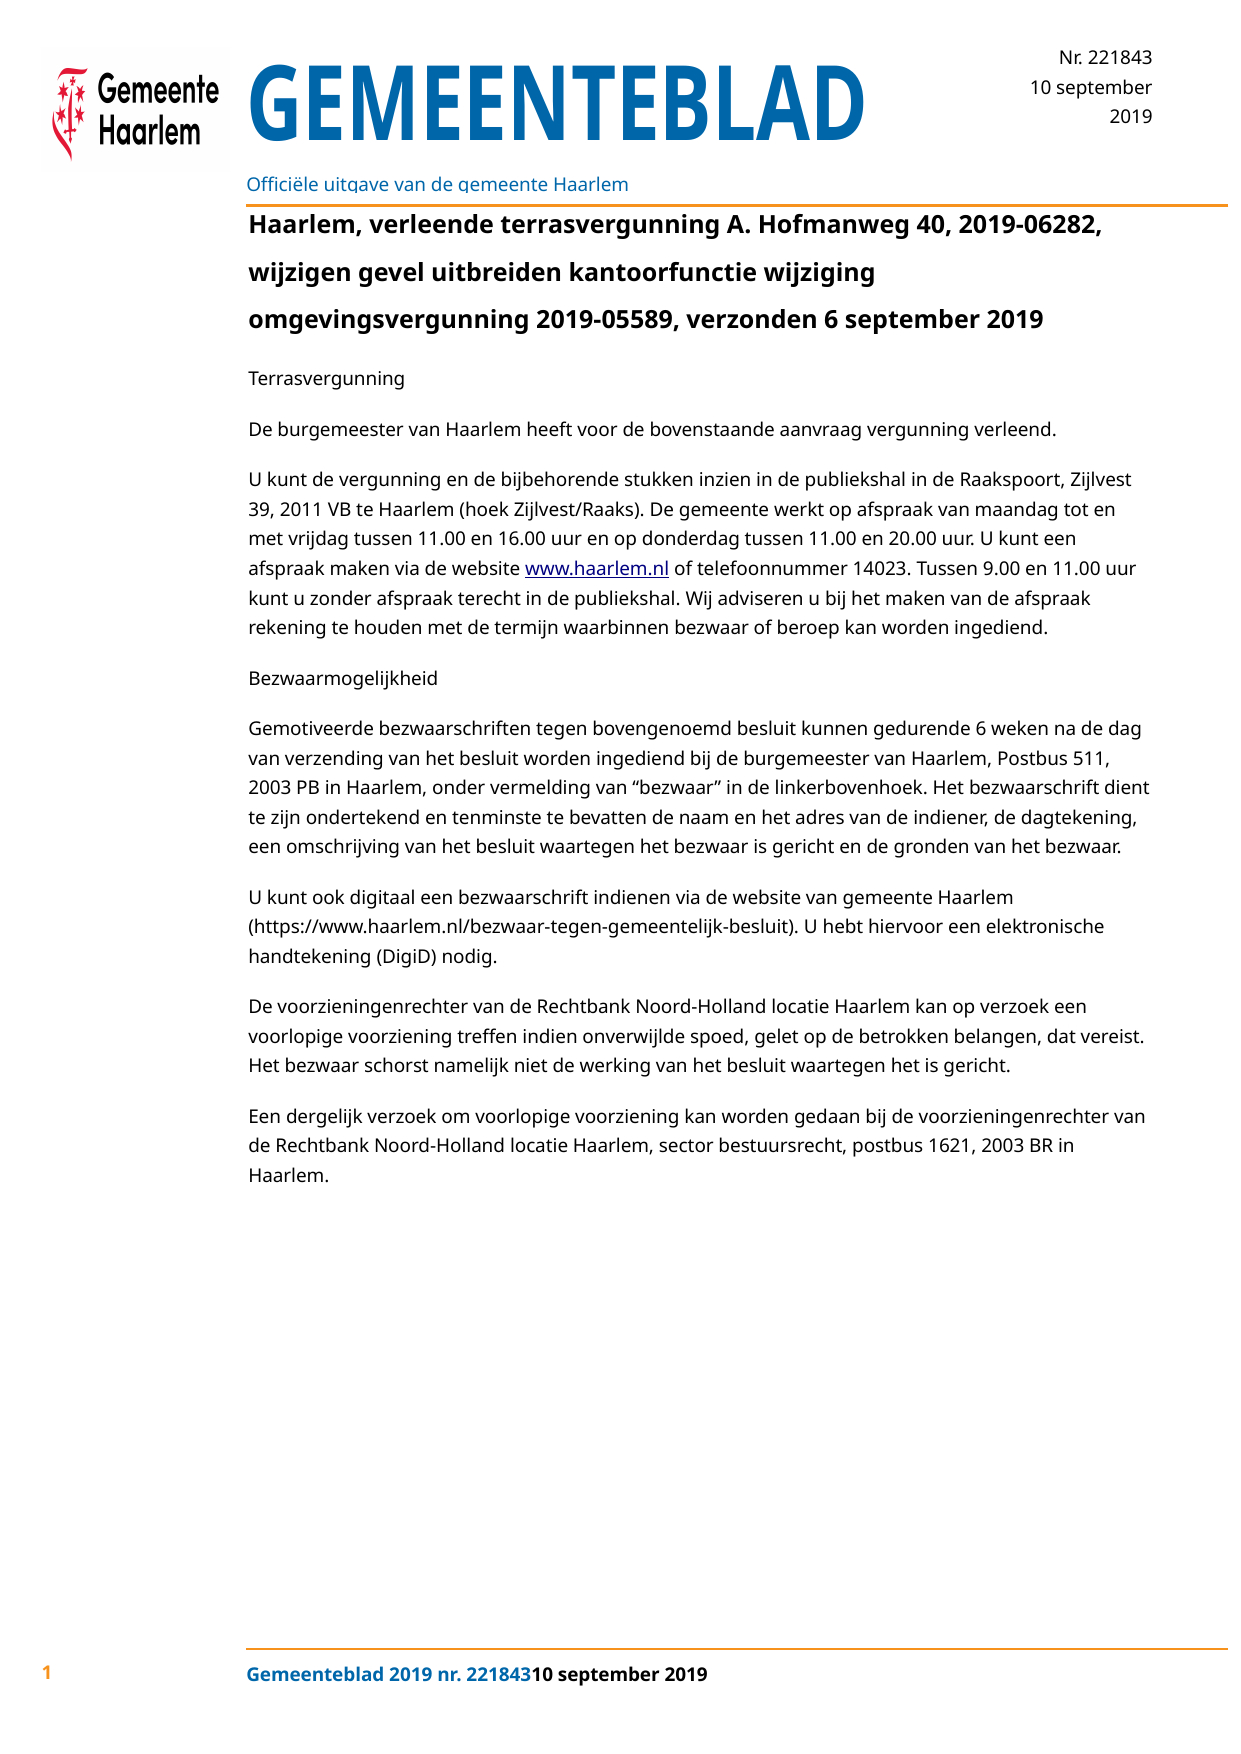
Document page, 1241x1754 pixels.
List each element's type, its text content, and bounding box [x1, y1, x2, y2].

text Terrasvergunning [248, 366, 1152, 391]
text Gemotiveerde bezwaarschriften tegen bovengenoemd besluit kunnen gedurende 6 weken na de dag van verzending van het besluit worden ingediend bij de burgemeester van Haarlem, Postbus 511, 2003 PB in Haarlem, onder vermelding van “bezwaar” in de linkerbovenhoek. Het bezwaarschrift dient te zijn ondertekend en tenminste te bevatten de naam en het adres van de indiener, de dagtekening, een omschrijving van het besluit waartegen het bezwaar is gericht en de gronden van het bezwaar. [248, 715, 1152, 859]
text De voorzieningenrechter van de Rechtbank Noord-Holland locatie Haarlem kan op verzoek een voorlopige voorziening treffen indien onverwijlde spoed, gelet op de betrokken belangen, dat vereist. Het bezwaar schorst namelijk niet de werking van het besluit waartegen het is gericht. [248, 993, 1152, 1078]
text U kunt de vergunning en de bijbehorende stukken inzien in de publiekshal in de Raakspoort, Zijlvest 39, 2011 VB te Haarlem (hoek Zijlvest/Raaks). De gemeente werkt op afspraak van maandag tot en met vrijdag tussen 11.00 en 16.00 uur en op donderdag tussen 11.00 en 20.00 uur. U kunt een afspraak maken via de website www.haarlem.nl of telefoonnummer 14023. Tussen 9.00 en 11.00 uur kunt u zonder afspraak terecht in de publiekshal. Wij adviseren u bij het maken van de afspraak rekening te houden met de termijn waarbinnen bezwaar of beroep kan worden ingediend. [248, 466, 1152, 640]
text Een dergelijk verzoek om voorlopige voorziening kan worden gedaan bij de voorzieningenrechter van de Rechtbank Noord-Holland locatie Haarlem, sector bestuursrecht, postbus 1621, 2003 BR in Haarlem. [248, 1103, 1152, 1188]
text De burgemeester van Haarlem heeft voor de bovenstaande aanvraag vergunning verleend. [248, 416, 1152, 442]
text Bezwaarmogelijkheid [248, 665, 1152, 690]
text U kunt ook digitaal een bezwaarschrift indienen via de website van gemeente Haarlem (https://www.haarlem.nl/bezwaar-tegen-gemeentelijk-besluit). U hebt hiervoor een elektronische handtekening (DigiD) nodig. [248, 884, 1152, 969]
picture [41, 47, 231, 172]
text Haarlem, verleende terrasvergunning A. Hofmanweg 40, 2019-06282, wijzigen gevel uitbreiden kantoorfunctie wijziging omgevingsvergunning 2019-05589, verzonden 6 september 2019 [248, 207, 1152, 336]
